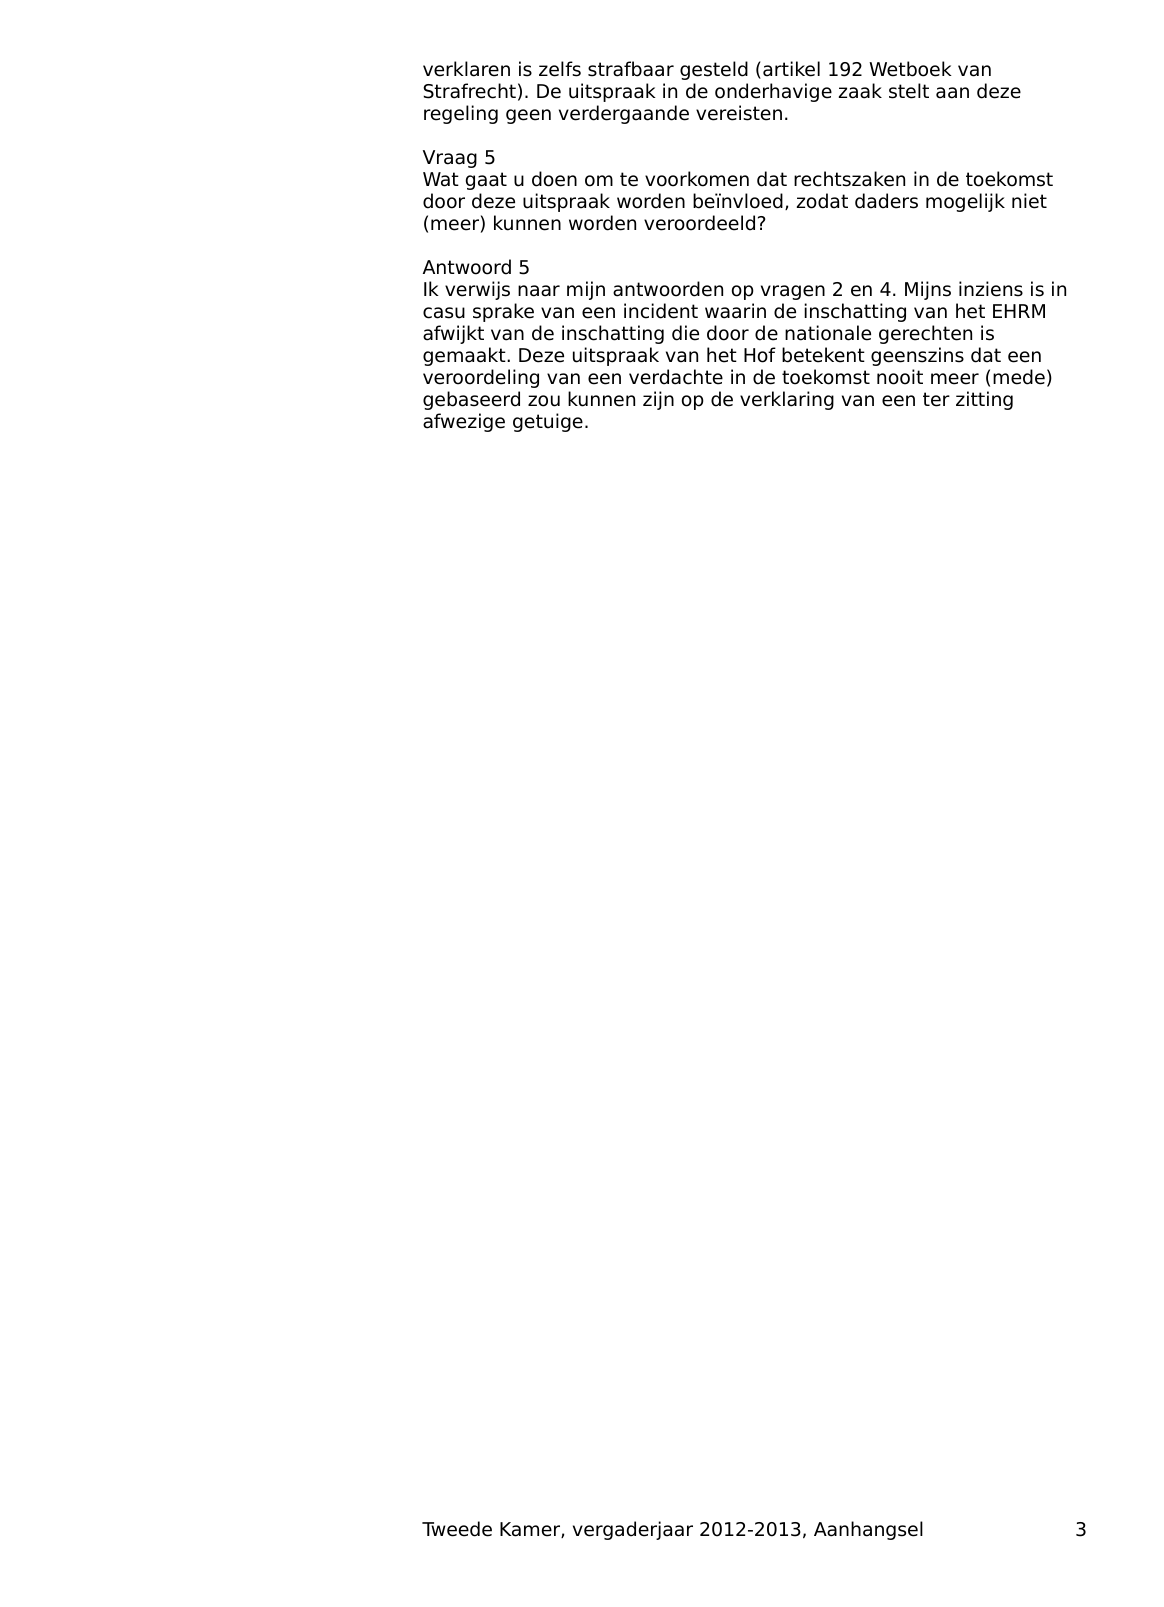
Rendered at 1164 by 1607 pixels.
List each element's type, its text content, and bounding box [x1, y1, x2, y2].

text verklaren is zelfs strafbaar gesteld (artikel 192 Wetboek van Strafrecht). De uitspraak in de onderhavige zaak stelt aan deze regeling geen verdergaande vereisten. [422, 59, 1087, 125]
text Ik verwijs naar mijn antwoorden op vragen 2 en 4. Mijns inziens is in casu sprake van een incident waarin de inschatting van het EHRM afwijkt van de inschatting die door de nationale gerechten is gemaakt. Deze uitspraak van het Hof betekent geenszins dat een veroordeling van een verdachte in de toekomst nooit meer (mede) gebaseerd zou kunnen zijn op de verklaring van een ter zitting afwezige getuige. [422, 279, 1087, 433]
text Wat gaat u doen om te voorkomen dat rechtszaken in de toekomst door deze uitspraak worden beïnvloed, zodat daders mogelijk niet (meer) kunnen worden veroordeeld? [422, 169, 1087, 235]
text Antwoord 5 [422, 257, 1087, 279]
text Vraag 5 [422, 147, 1087, 169]
